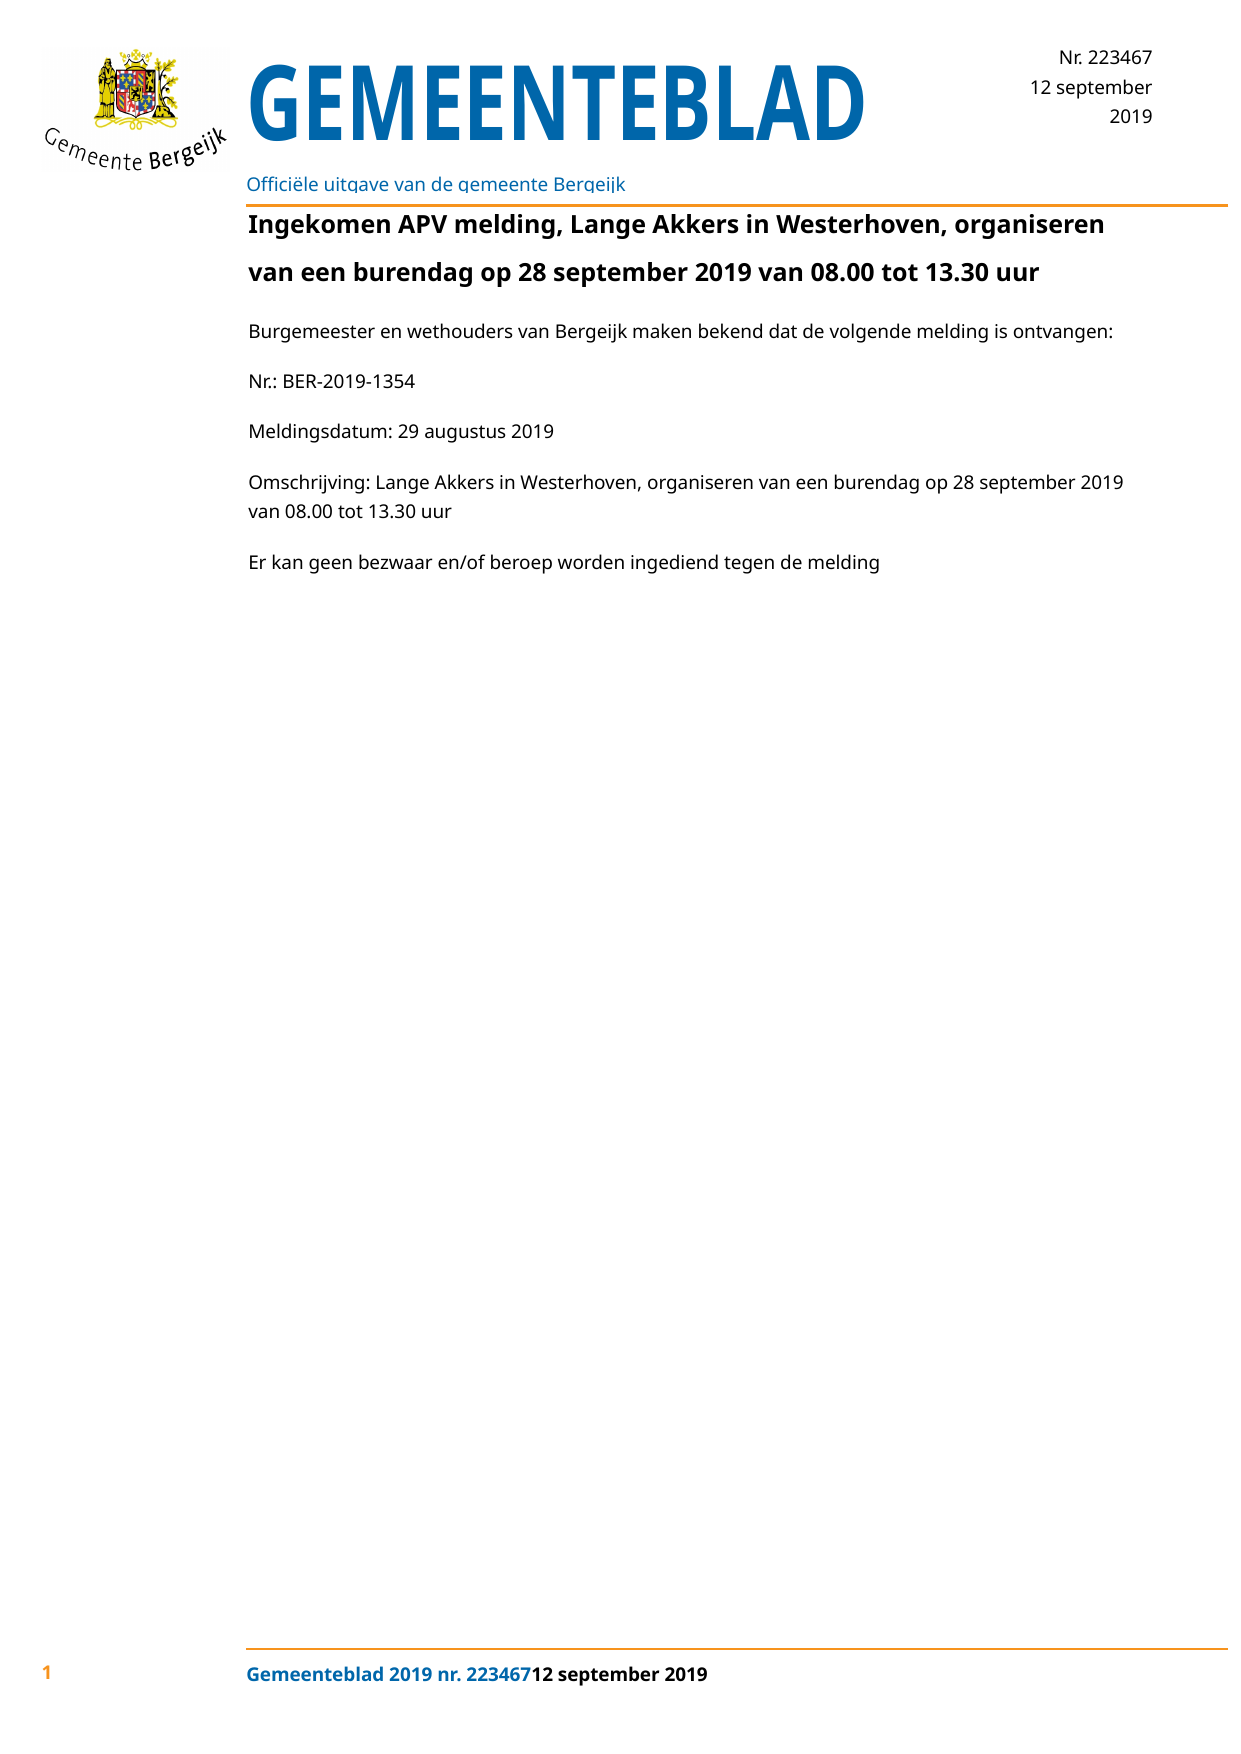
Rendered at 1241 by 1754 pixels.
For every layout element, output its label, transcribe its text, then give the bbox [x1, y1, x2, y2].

text Nr.: BER-2019-1354 [248, 368, 1152, 394]
text Er kan geen bezwaar en/of beroep worden ingediend tegen de melding [248, 549, 1152, 575]
text Ingekomen APV melding, Lange Akkers in Westerhoven, organiseren van een burendag op 28 september 2019 van 08.00 tot 13.30 uur [248, 207, 1152, 288]
picture [41, 47, 231, 172]
text Omschrijving: Lange Akkers in Westerhoven, organiseren van een burendag op 28 september 2019 van 08.00 tot 13.30 uur [248, 469, 1152, 524]
text Meldingsdatum: 29 augustus 2019 [248, 419, 1152, 444]
text Burgemeester en wethouders van Bergeijk maken bekend dat de volgende melding is ontvangen: [248, 318, 1152, 344]
